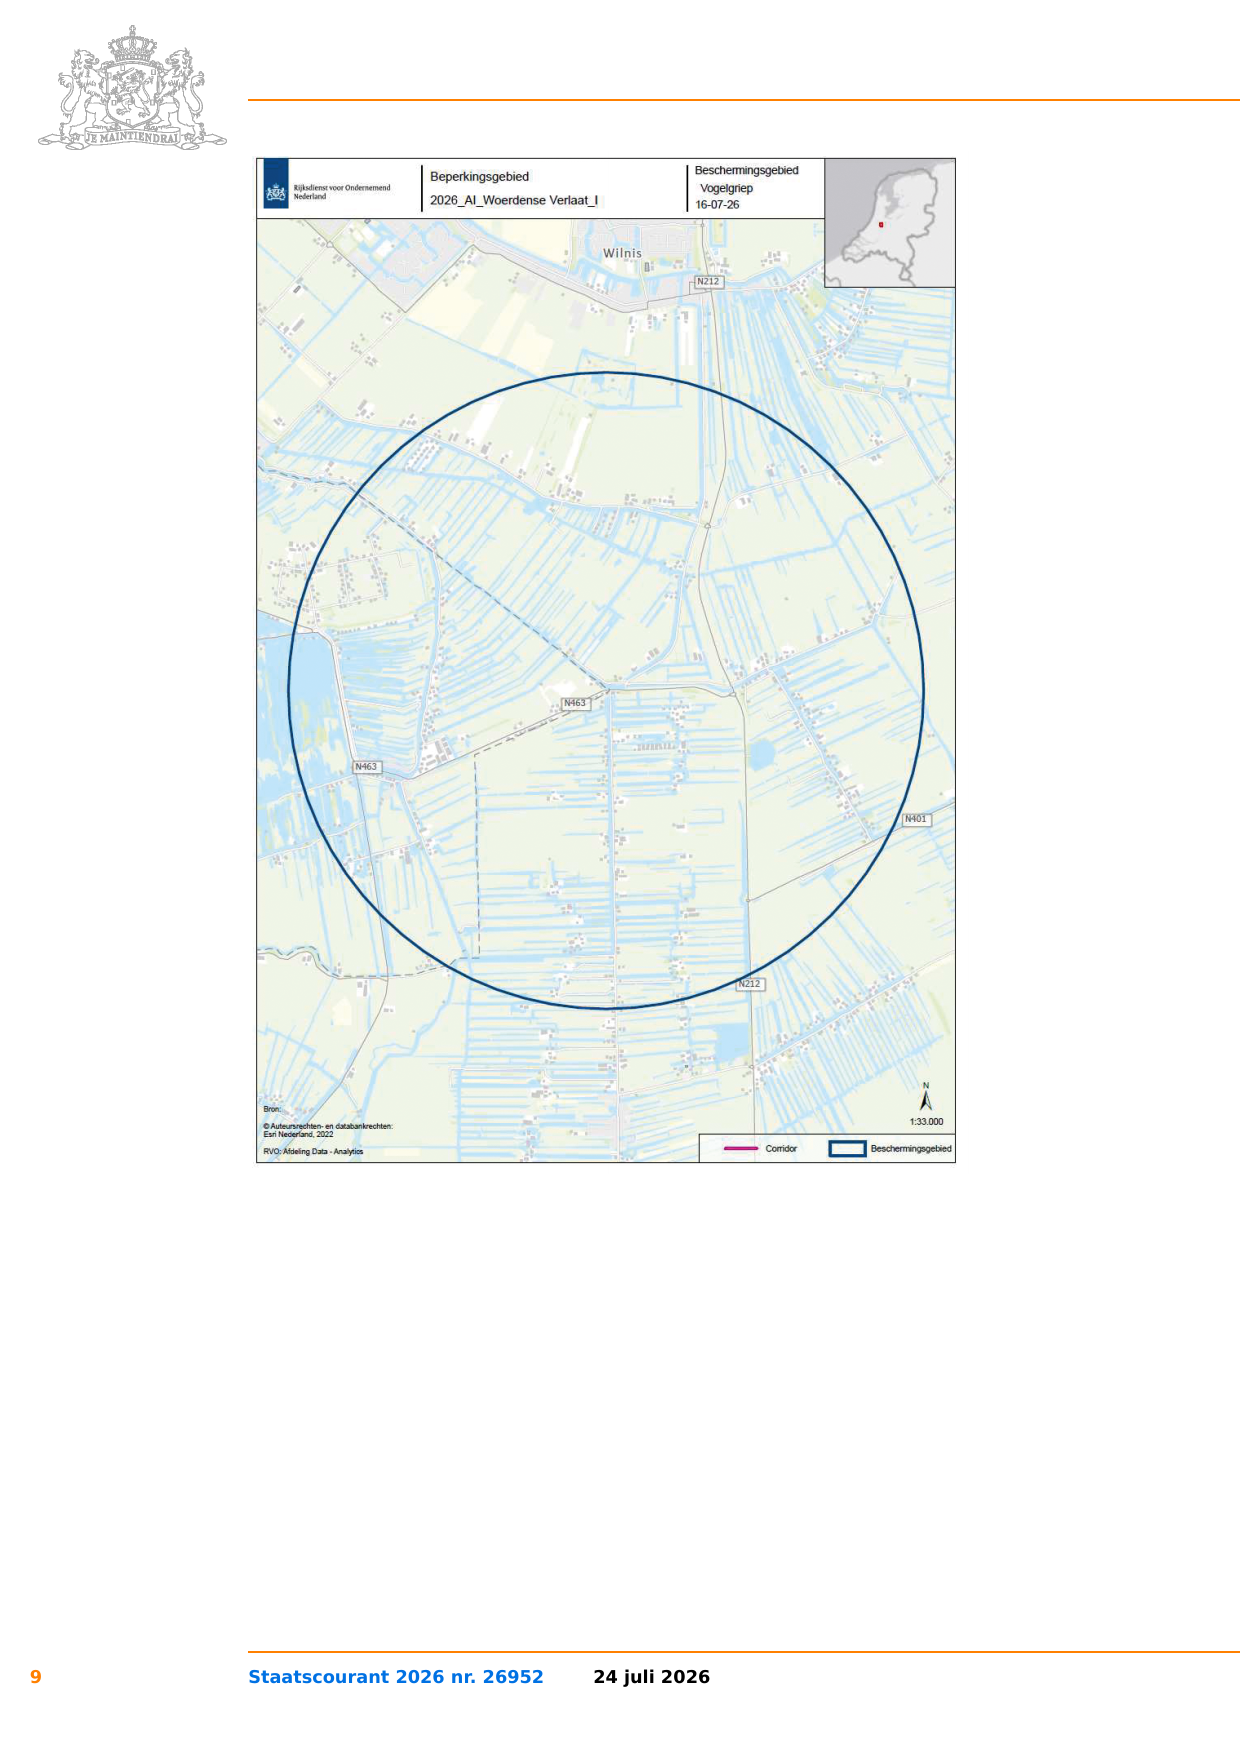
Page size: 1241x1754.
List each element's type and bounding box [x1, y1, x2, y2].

picture [38, 25, 227, 150]
picture [248, 151, 969, 1174]
